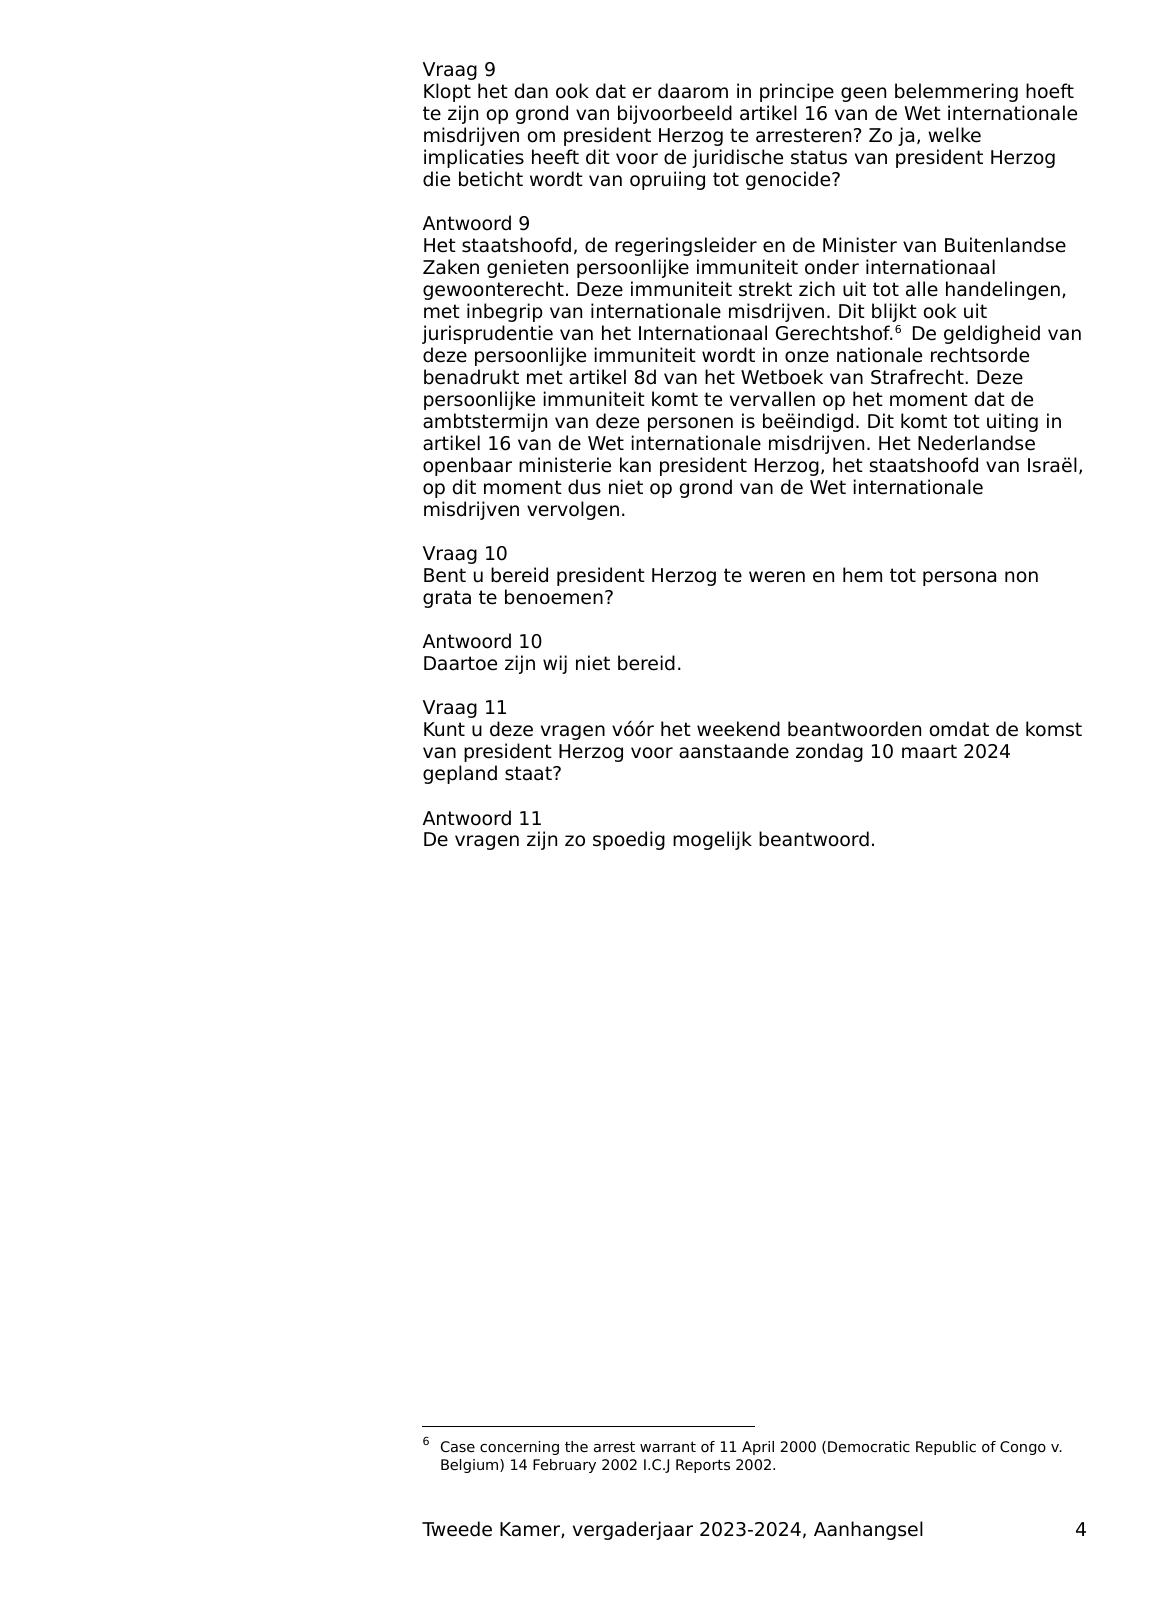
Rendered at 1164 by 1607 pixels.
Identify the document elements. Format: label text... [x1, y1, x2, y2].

text De vragen zijn zo spoedig mogelijk beantwoord. [422, 829, 1087, 851]
text Vraag 9 [422, 59, 1087, 81]
text Antwoord 10 [422, 631, 1087, 653]
text Klopt het dan ook dat er daarom in principe geen belemmering hoeft te zijn op grond van bijvoorbeeld artikel 16 van de Wet internationale misdrijven om president Herzog te arresteren? Zo ja, welke implicaties heeft dit voor de juridische status van president Herzog die beticht wordt van opruiing tot genocide? [422, 81, 1087, 191]
text Daartoe zijn wij niet bereid. [422, 653, 1087, 675]
text Kunt u deze vragen vóór het weekend beantwoorden omdat de komst van president Herzog voor aanstaande zondag 10 maart 2024 gepland staat? [422, 719, 1087, 785]
text Antwoord 11 [422, 807, 1087, 829]
text Case concerning the arrest warrant of 11 April 2000 (Democratic Republic of Congo v. Belgium) 14 February 2002 I.C.J Reports 2002. [422, 1435, 1087, 1474]
text Het staatshoofd, de regeringsleider en de Minister van Buitenlandse Zaken genieten persoonlijke immuniteit onder internationaal gewoonterecht. Deze immuniteit strekt zich uit tot alle handelingen, met inbegrip van internationale misdrijven. Dit blijkt ook uit jurisprudentie van het Internationaal Gerechtshof. De geldigheid van deze persoonlijke immuniteit wordt in onze nationale rechtsorde benadrukt met artikel 8d van het Wetboek van Strafrecht. Deze persoonlijke immuniteit komt te vervallen op het moment dat de ambtstermijn van deze personen is beëindigd. Dit komt tot uiting in artikel 16 van de Wet internationale misdrijven. Het Nederlandse openbaar ministerie kan president Herzog, het staatshoofd van Israël, op dit moment dus niet op grond van de Wet internationale misdrijven vervolgen. [422, 235, 1087, 521]
text Vraag 11 [422, 697, 1087, 719]
text Bent u bereid president Herzog te weren en hem tot persona non grata te benoemen? [422, 565, 1087, 609]
text Vraag 10 [422, 543, 1087, 565]
text Antwoord 9 [422, 213, 1087, 235]
